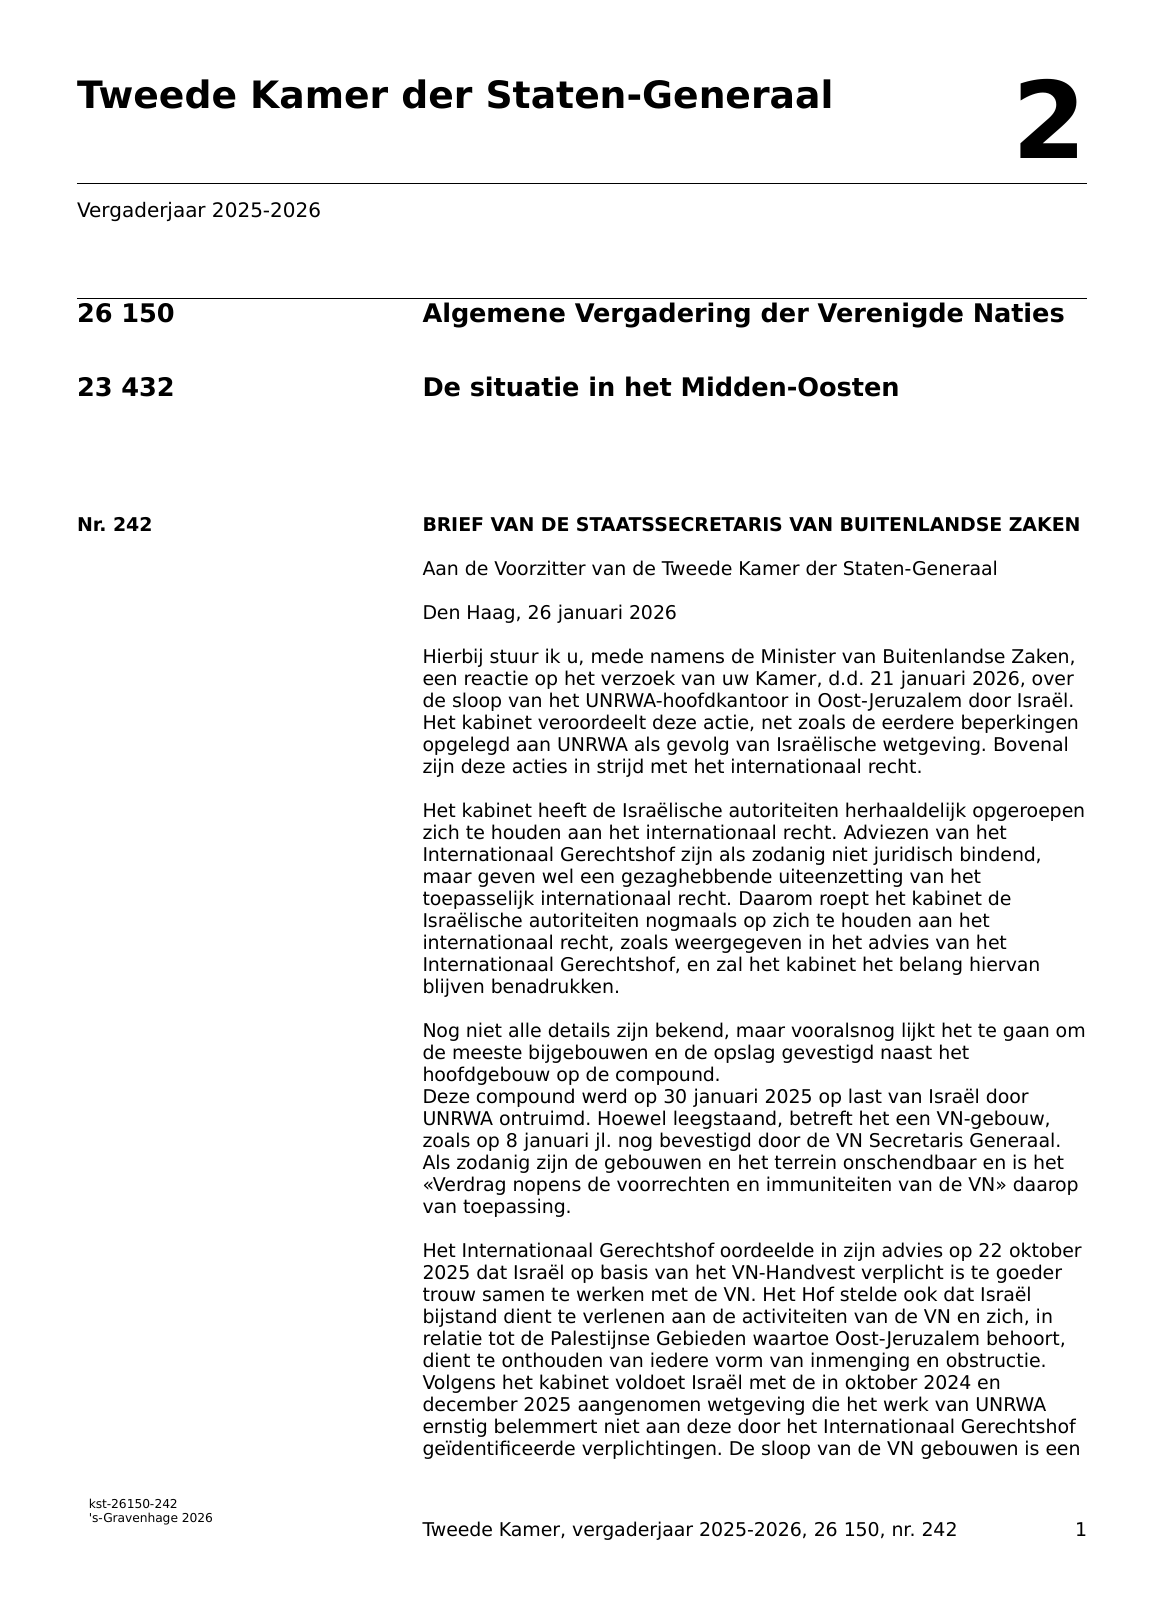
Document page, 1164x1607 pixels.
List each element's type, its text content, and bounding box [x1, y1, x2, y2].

text Het Internationaal Gerechtshof oordeelde in zijn advies op 22 oktober 2025 dat Israël op basis van het VN-Handvest verplicht is te goeder trouw samen te werken met de VN. Het Hof stelde ook dat Israël bijstand dient te verlenen aan de activiteiten van de VN en zich, in relatie tot de Palestijnse Gebieden waartoe Oost-Jeruzalem behoort, dient te onthouden van iedere vorm van inmenging en obstructie. Volgens het kabinet voldoet Israël met de in oktober 2024 en december 2025 aangenomen wetgeving die het werk van UNRWA ernstig belemmert niet aan deze door het Internationaal Gerechtshof geïdentificeerde verplichtingen. De sloop van de VN gebouwen is een [422, 1240, 1087, 1460]
table_header 2 [886, 59, 1087, 183]
subtitle 23 432 De situatie in het Midden-Oosten [77, 373, 1087, 403]
table_cell Vergaderjaar 2025-2026 [77, 184, 1087, 298]
text Nog niet alle details zijn bekend, maar vooralsnog lijkt het te gaan om de meeste bijgebouwen en de opslag gevestigd naast het hoofdgebouw op de compound. [422, 1020, 1087, 1086]
text Den Haag, 26 januari 2026 [422, 602, 1087, 624]
text 's-Gravenhage 2026 [88, 1511, 323, 1525]
text Deze compound werd op 30 januari 2025 op last van Israël door UNRWA ontruimd. Hoewel leegstaand, betreft het een VN-gebouw, zoals op 8 januari jl. nog bevestigd door de VN Secretaris Generaal. Als zodanig zijn de gebouwen en het terrein onschendbaar en is het «Verdrag nopens de voorrechten en immuniteiten van de VN» daarop van toepassing. [422, 1086, 1087, 1218]
subtitle Nr. 242 BRIEF VAN DE STAATSSECRETARIS VAN BUITENLANDSE ZAKEN [77, 514, 1087, 536]
text Aan de Voorzitter van de Tweede Kamer der Staten-Generaal [422, 558, 1087, 580]
subtitle 26 150 Algemene Vergadering der Verenigde Naties [77, 299, 1087, 329]
text kst-26150-242 [88, 1497, 323, 1511]
text Het kabinet heeft de Israëlische autoriteiten herhaaldelijk opgeroepen zich te houden aan het internationaal recht. Adviezen van het Internationaal Gerechtshof zijn als zodanig niet juridisch bindend, maar geven wel een gezaghebbende uiteenzetting van het toepasselijk internationaal recht. Daarom roept het kabinet de Israëlische autoriteiten nogmaals op zich te houden aan het internationaal recht, zoals weergegeven in het advies van het Internationaal Gerechtshof, en zal het kabinet het belang hiervan blijven benadrukken. [422, 800, 1087, 998]
table_header Tweede Kamer der Staten-Generaal [77, 59, 886, 183]
text Hierbij stuur ik u, mede namens de Minister van Buitenlandse Zaken, een reactie op het verzoek van uw Kamer, d.d. 21 januari 2026, over de sloop van het UNRWA-hoofdkantoor in Oost-Jeruzalem door Israël. Het kabinet veroordeelt deze actie, net zoals de eerdere beperkingen opgelegd aan UNRWA als gevolg van Israëlische wetgeving. Bovenal zijn deze acties in strijd met het internationaal recht. [422, 646, 1087, 778]
